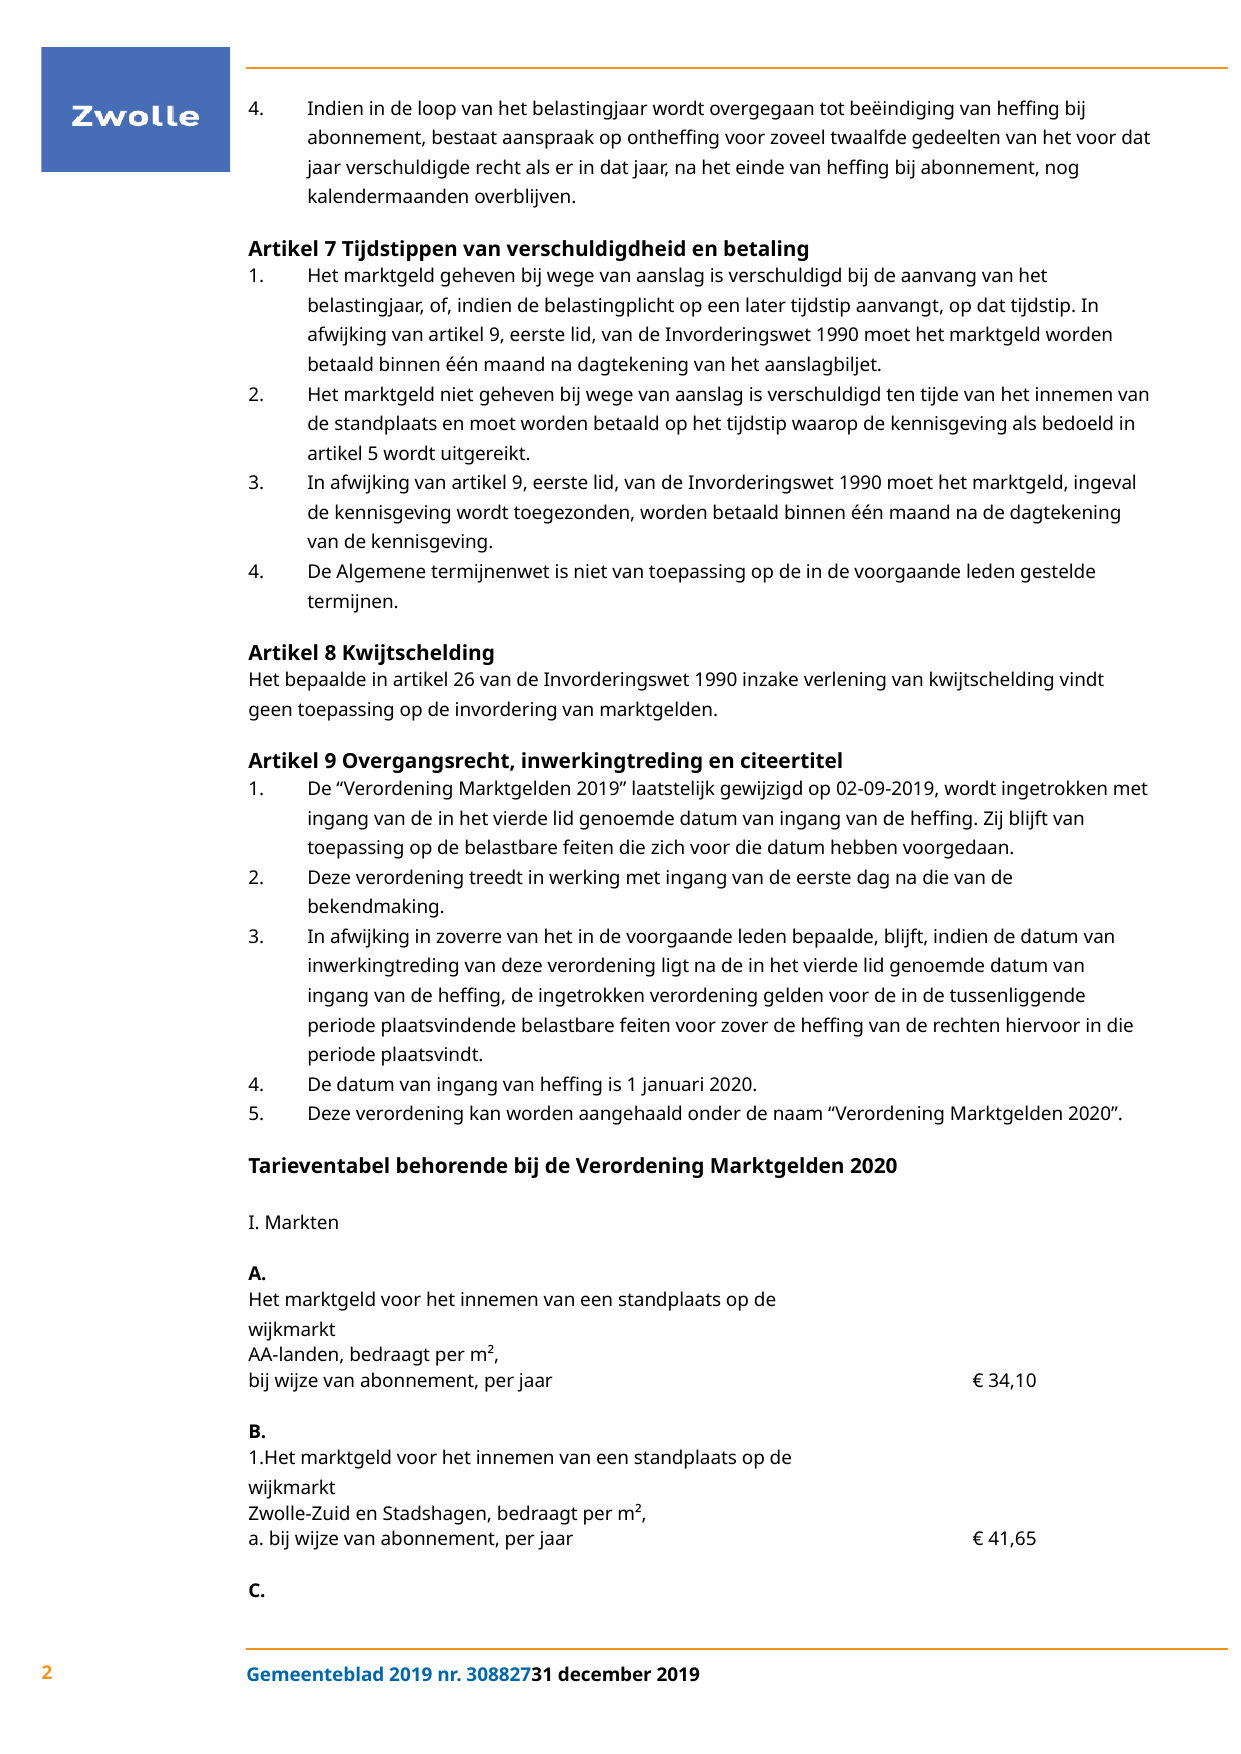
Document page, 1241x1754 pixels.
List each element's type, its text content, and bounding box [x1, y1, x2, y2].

list In afwijking in zoverre van het in de voorgaande leden bepaalde, blijft, indien de datum van inwerkingtreding van deze verordening ligt na de in het vierde lid genoemde datum van ingang van de heffing, de ingetrokken verordening gelden voor de in de tussenliggende periode plaatsvindende belastbare feiten voor zover de heffing van de rechten hiervoor in die periode plaatsvindt. [248, 923, 1152, 1067]
table_cell 1.Het marktgeld voor het innemen van een standplaats op de wijkmarkt [248, 1445, 793, 1500]
text Artikel 8 Kwijtschelding [248, 638, 1152, 667]
list Indien in de loop van het belastingjaar wordt overgegaan tot beëindiging van heffing bij abonnement, bestaat aanspraak op ontheffing voor zoveel twaalfde gedeelten van het voor dat jaar verschuldigde recht als er in dat jaar, na het einde van heffing bij abonnement, nog kalendermaanden overblijven. [248, 95, 1152, 209]
table_cell A. [248, 1261, 793, 1286]
table_cell [973, 1500, 1152, 1526]
table_cell Zwolle-Zuid en Stadshagen, bedraagt per m², [248, 1500, 793, 1526]
list De datum van ingang van heffing is 1 januari 2020. [248, 1071, 1152, 1097]
list Deze verordening kan worden aangehaald onder de naam “Verordening Marktgelden 2020”. [248, 1101, 1152, 1126]
table_cell [793, 1577, 972, 1603]
table_cell [793, 1235, 972, 1261]
table_cell Het marktgeld voor het innemen van een standplaats op de wijkmarkt [248, 1286, 793, 1342]
picture [41, 47, 231, 172]
table_cell [973, 1261, 1152, 1286]
list Deze verordening treedt in werking met ingang van de eerste dag na die van de bekendmaking. [248, 864, 1152, 919]
table_cell [973, 1235, 1152, 1261]
table_cell [973, 1342, 1152, 1367]
list In afwijking van artikel 9, eerste lid, van de Invorderingswet 1990 moet het marktgeld, ingeval de kennisgeving wordt toegezonden, worden betaald binnen één maand na de dagtekening van de kennisgeving. [248, 469, 1152, 554]
table_cell [248, 1393, 793, 1419]
table_cell [793, 1367, 972, 1393]
table_header I. Markten [248, 1209, 793, 1235]
list De “Verordening Marktgelden 2019” laatstelijk gewijzigd op 02-09-2019, wordt ingetrokken met ingang van de in het vierde lid genoemde datum van ingang van de heffing. Zij blijft van toepassing op de belastbare feiten die zich voor die datum hebben voorgedaan. [248, 775, 1152, 860]
list Het marktgeld niet geheven bij wege van aanslag is verschuldigd ten tijde van het innemen van de standplaats en moet worden betaald op het tijdstip waarop de kennisgeving als bedoeld in artikel 5 wordt uitgereikt. [248, 381, 1152, 466]
text Artikel 7 Tijdstippen van verschuldigdheid en betaling [248, 234, 1152, 262]
text Tarieventabel behorende bij de Verordening Marktgelden 2020 [248, 1151, 1152, 1179]
table_cell [793, 1526, 972, 1551]
table_cell [793, 1445, 972, 1500]
table_header [973, 1209, 1152, 1235]
table_cell [793, 1393, 972, 1419]
table_cell [793, 1500, 972, 1526]
table_cell [973, 1445, 1152, 1500]
table_cell AA-landen, bedraagt per m², [248, 1342, 793, 1367]
table_cell [248, 1235, 793, 1261]
table_cell [793, 1286, 972, 1342]
table_cell [793, 1342, 972, 1367]
table_cell bij wijze van abonnement, per jaar [248, 1367, 793, 1393]
table_cell a. bij wijze van abonnement, per jaar [248, 1526, 793, 1551]
table_cell C. [248, 1577, 793, 1603]
table_cell [973, 1393, 1152, 1419]
table_cell [793, 1419, 972, 1444]
table_cell € 41,65 [973, 1526, 1152, 1551]
list Het marktgeld geheven bij wege van aanslag is verschuldigd bij de aanvang van het belastingjaar, of, indien de belastingplicht op een later tijdstip aanvangt, op dat tijdstip. In afwijking van artikel 9, eerste lid, van de Invorderingswet 1990 moet het marktgeld worden betaald binnen één maand na dagtekening van het aanslagbiljet. [248, 262, 1152, 377]
text Het bepaalde in artikel 26 van de Invorderingswet 1990 inzake verlening van kwijtschelding vindt geen toepassing op de invordering van marktgelden. [248, 667, 1152, 722]
table_cell [793, 1551, 972, 1577]
text Artikel 9 Overgangsrecht, inwerkingtreding en citeertitel [248, 747, 1152, 775]
table_cell [973, 1286, 1152, 1342]
table_header [793, 1209, 972, 1235]
list De Algemene termijnenwet is niet van toepassing op de in de voorgaande leden gestelde termijnen. [248, 558, 1152, 613]
table_cell [973, 1551, 1152, 1577]
table_cell [248, 1551, 793, 1577]
table_cell B. [248, 1419, 793, 1444]
table_cell [973, 1577, 1152, 1603]
table_cell [973, 1419, 1152, 1444]
table_cell € 34,10 [973, 1367, 1152, 1393]
table_cell [793, 1261, 972, 1286]
